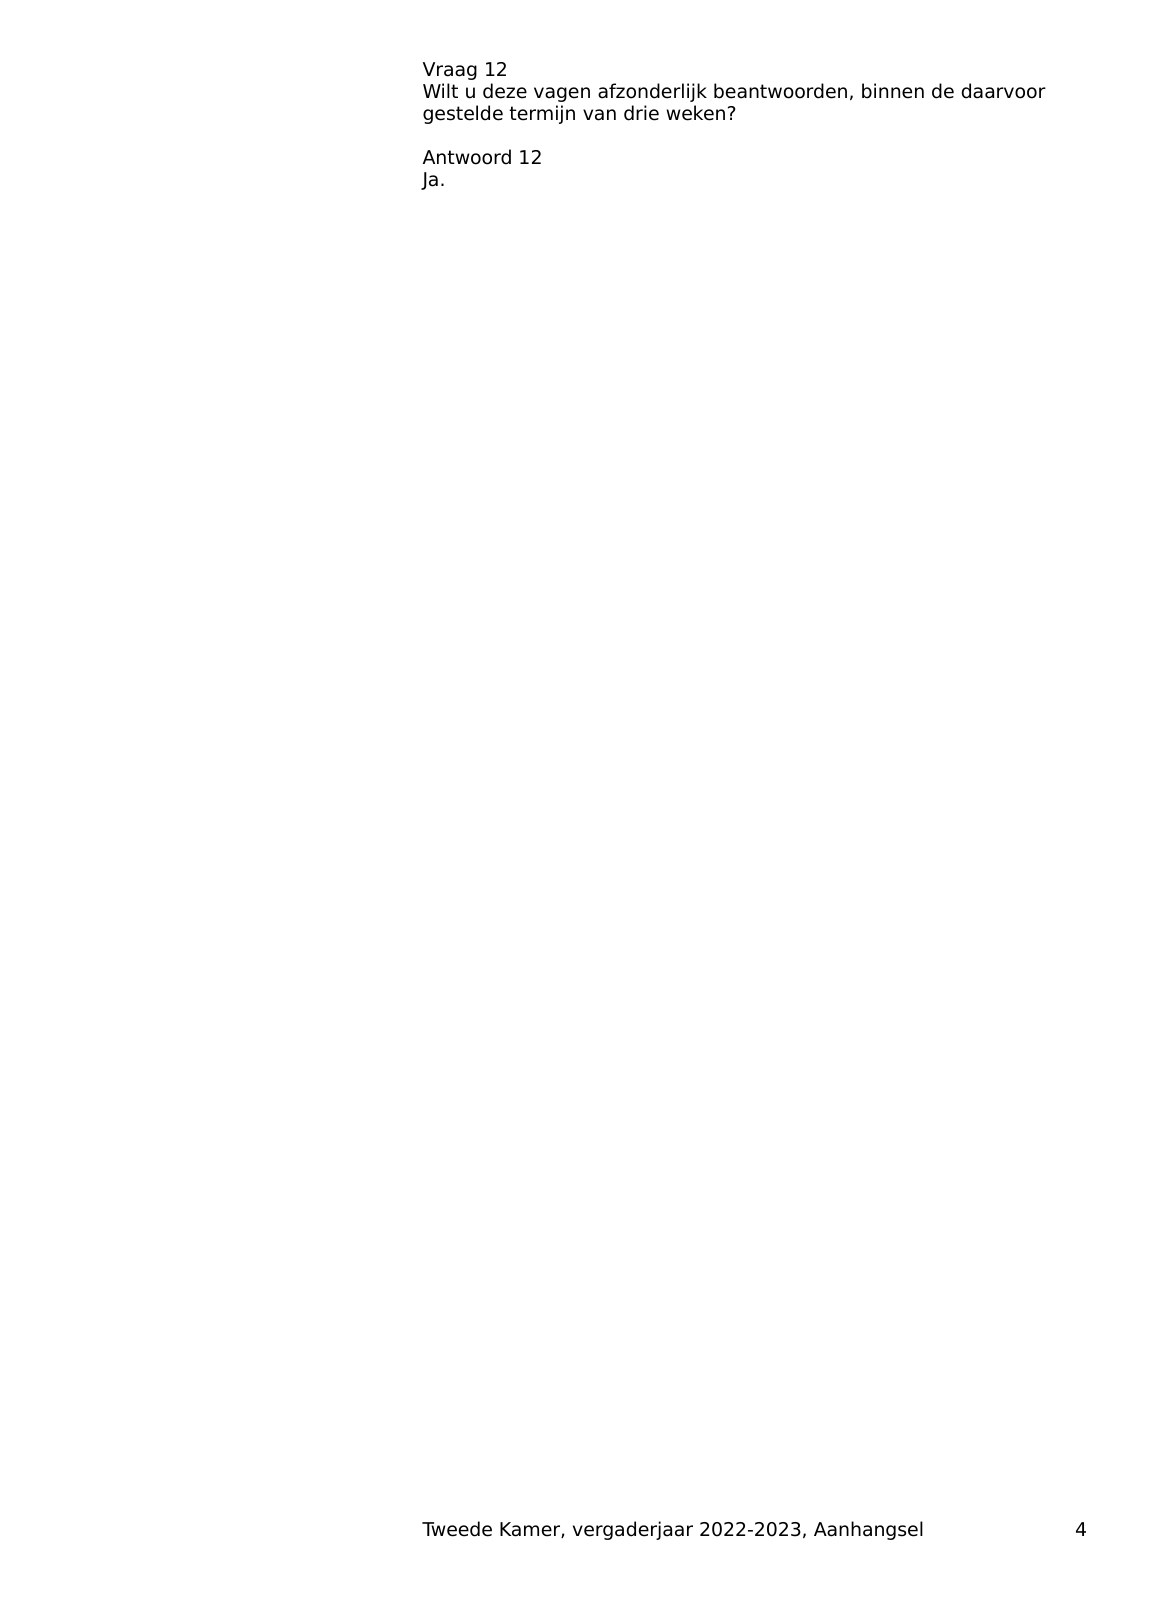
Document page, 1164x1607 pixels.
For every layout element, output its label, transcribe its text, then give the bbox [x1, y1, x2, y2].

text Antwoord 12 [422, 147, 1087, 169]
text Ja. [422, 169, 1087, 191]
text Wilt u deze vagen afzonderlijk beantwoorden, binnen de daarvoor gestelde termijn van drie weken? [422, 81, 1087, 125]
text Vraag 12 [422, 59, 1087, 81]
